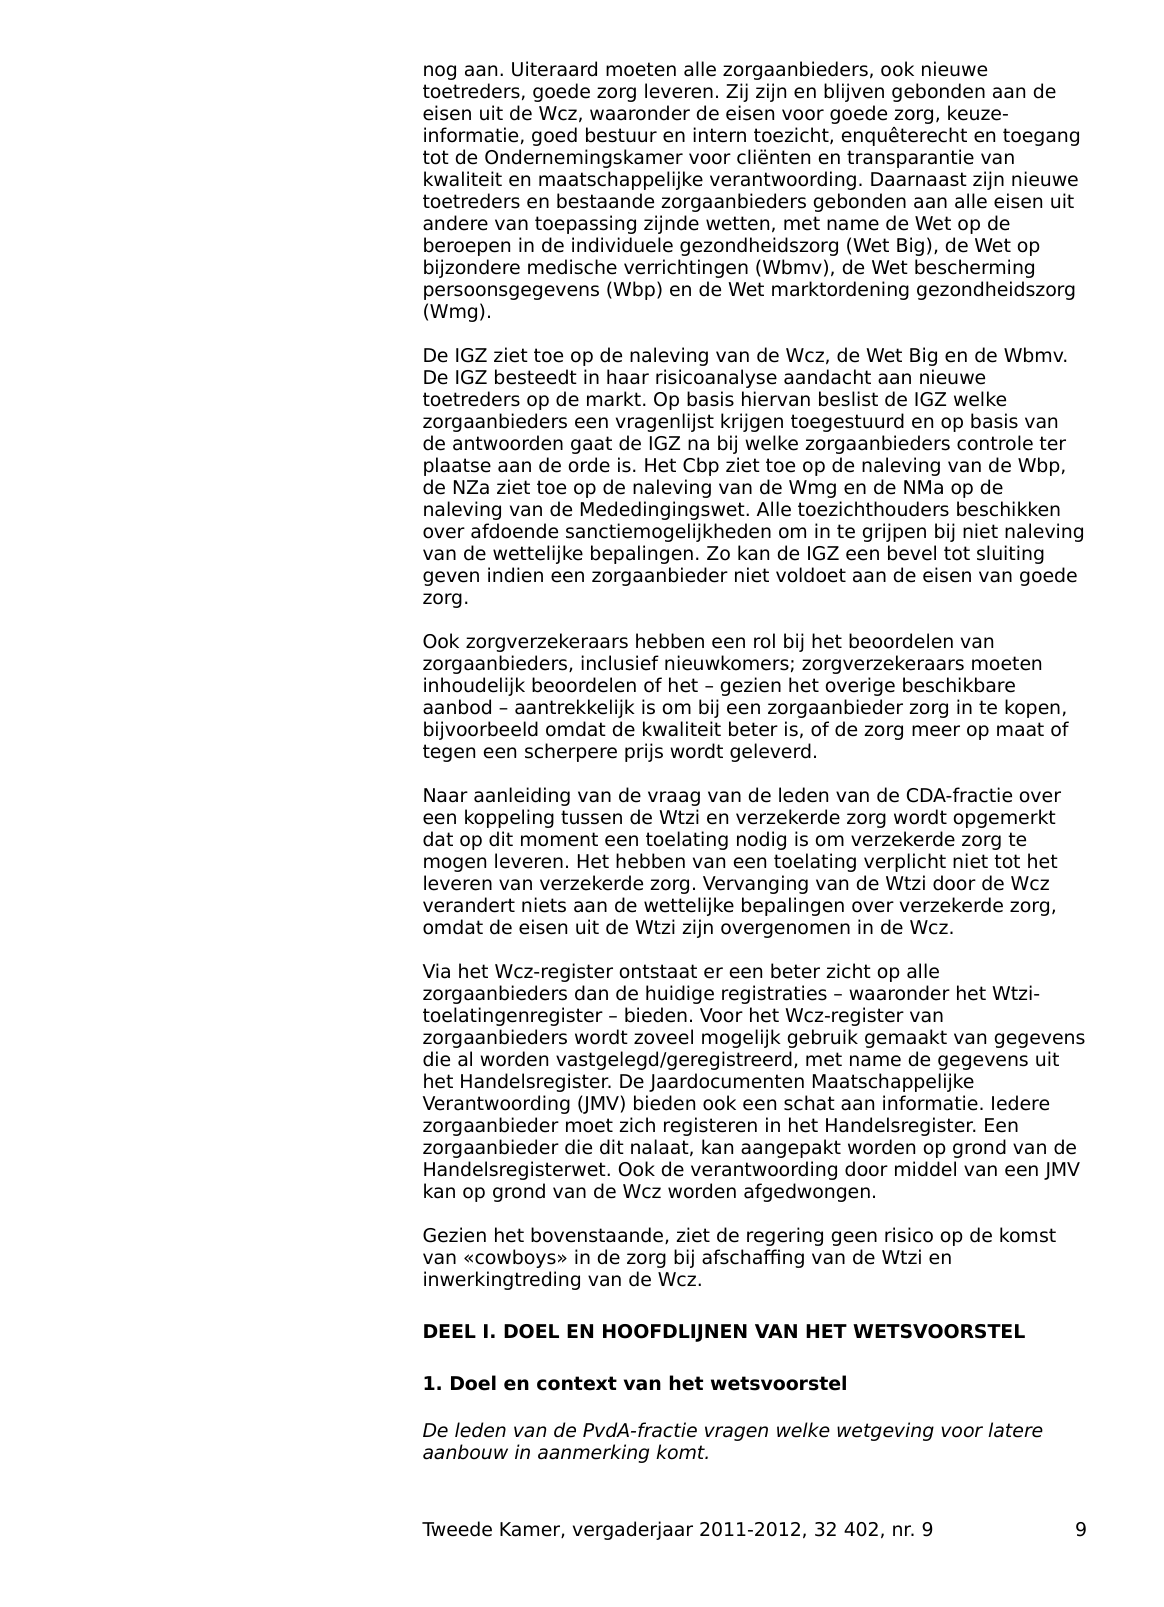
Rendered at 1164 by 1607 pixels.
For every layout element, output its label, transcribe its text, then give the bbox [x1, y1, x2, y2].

subtitle DEEL I. DOEL EN HOOFDLIJNEN VAN HET WETSVOORSTEL [422, 1321, 1087, 1343]
text De leden van de PvdA-fractie vragen welke wetgeving voor latere aanbouw in aanmerking komt. [422, 1420, 1087, 1464]
text Naar aanleiding van de vraag van de leden van de CDA-fractie over een koppeling tussen de Wtzi en verzekerde zorg wordt opgemerkt dat op dit moment een toelating nodig is om verzekerde zorg te mogen leveren. Het hebben van een toelating verplicht niet tot het leveren van verzekerde zorg. Vervanging van de Wtzi door de Wcz verandert niets aan de wettelijke bepalingen over verzekerde zorg, omdat de eisen uit de Wtzi zijn overgenomen in de Wcz. [422, 785, 1087, 939]
text Ook zorgverzekeraars hebben een rol bij het beoordelen van zorgaanbieders, inclusief nieuwkomers; zorgverzekeraars moeten inhoudelijk beoordelen of het – gezien het overige beschikbare aanbod – aantrekkelijk is om bij een zorgaanbieder zorg in te kopen, bijvoorbeeld omdat de kwaliteit beter is, of de zorg meer op maat of tegen een scherpere prijs wordt geleverd. [422, 631, 1087, 763]
text De IGZ ziet toe op de naleving van de Wcz, de Wet Big en de Wbmv. De IGZ besteedt in haar risicoanalyse aandacht aan nieuwe toetreders op de markt. Op basis hiervan beslist de IGZ welke zorgaanbieders een vragenlijst krijgen toegestuurd en op basis van de antwoorden gaat de IGZ na bij welke zorgaanbieders controle ter plaatse aan de orde is. Het Cbp ziet toe op de naleving van de Wbp, de NZa ziet toe op de naleving van de Wmg en de NMa op de naleving van de Mededingingswet. Alle toezichthouders beschikken over afdoende sanctiemogelijkheden om in te grijpen bij niet naleving van de wettelijke bepalingen. Zo kan de IGZ een bevel tot sluiting geven indien een zorgaanbieder niet voldoet aan de eisen van goede zorg. [422, 345, 1087, 609]
subtitle 1. Doel en context van het wetsvoorstel [422, 1373, 1087, 1395]
text nog aan. Uiteraard moeten alle zorgaanbieders, ook nieuwe toetreders, goede zorg leveren. Zij zijn en blijven gebonden aan de eisen uit de Wcz, waaronder de eisen voor goede zorg, keuze-informatie, goed bestuur en intern toezicht, enquêterecht en toegang tot de Ondernemingskamer voor cliënten en transparantie van kwaliteit en maatschappelijke verantwoording. Daarnaast zijn nieuwe toetreders en bestaande zorgaanbieders gebonden aan alle eisen uit andere van toepassing zijnde wetten, met name de Wet op de beroepen in de individuele gezondheidszorg (Wet Big), de Wet op bijzondere medische verrichtingen (Wbmv), de Wet bescherming persoonsgegevens (Wbp) en de Wet marktordening gezondheidszorg (Wmg). [422, 59, 1087, 323]
text Via het Wcz-register ontstaat er een beter zicht op alle zorgaanbieders dan de huidige registraties – waaronder het Wtzi-toelatingenregister – bieden. Voor het Wcz-register van zorgaanbieders wordt zoveel mogelijk gebruik gemaakt van gegevens die al worden vastgelegd/geregistreerd, met name de gegevens uit het Handelsregister. De Jaardocumenten Maatschappelijke Verantwoording (JMV) bieden ook een schat aan informatie. Iedere zorgaanbieder moet zich registeren in het Handelsregister. Een zorgaanbieder die dit nalaat, kan aangepakt worden op grond van de Handelsregisterwet. Ook de verantwoording door middel van een JMV kan op grond van de Wcz worden afgedwongen. [422, 961, 1087, 1203]
text Gezien het bovenstaande, ziet de regering geen risico op de komst van «cowboys» in de zorg bij afschaffing van de Wtzi en inwerkingtreding van de Wcz. [422, 1225, 1087, 1291]
